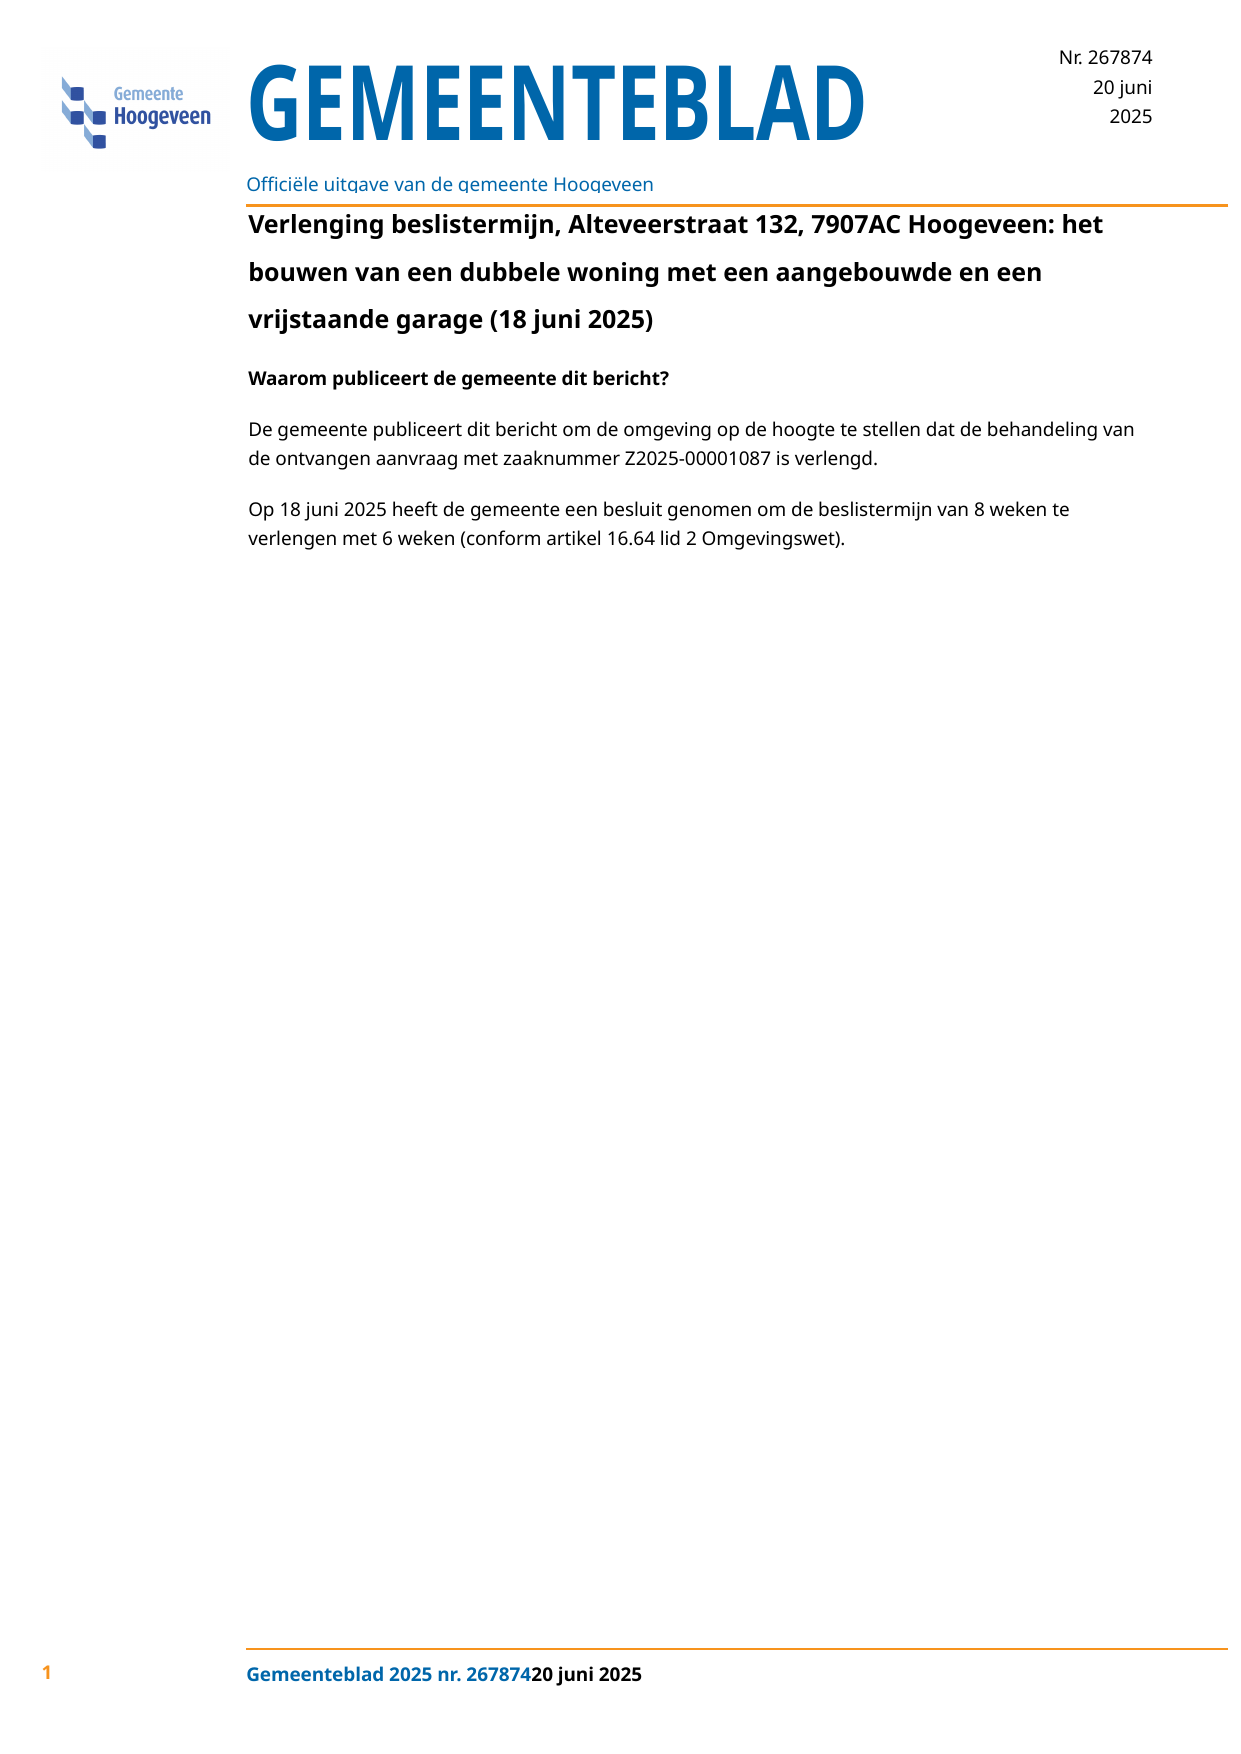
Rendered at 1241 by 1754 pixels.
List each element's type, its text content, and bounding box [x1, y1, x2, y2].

text De gemeente publiceert dit bericht om de omgeving op de hoogte te stellen dat de behandeling van de ontvangen aanvraag met zaaknummer Z2025-00001087 is verlengd. [248, 416, 1152, 471]
text Op 18 juni 2025 heeft de gemeente een besluit genomen om de beslistermijn van 8 weken te verlengen met 6 weken (conform artikel 16.64 lid 2 Omgevingswet). [248, 496, 1152, 551]
text Waarom publiceert de gemeente dit bericht? [248, 366, 1152, 391]
text Verlenging beslistermijn, Alteveerstraat 132, 7907AC Hoogeveen: het bouwen van een dubbele woning met een aangebouwde en een vrijstaande garage (18 juni 2025) [248, 207, 1152, 336]
picture [41, 47, 231, 172]
